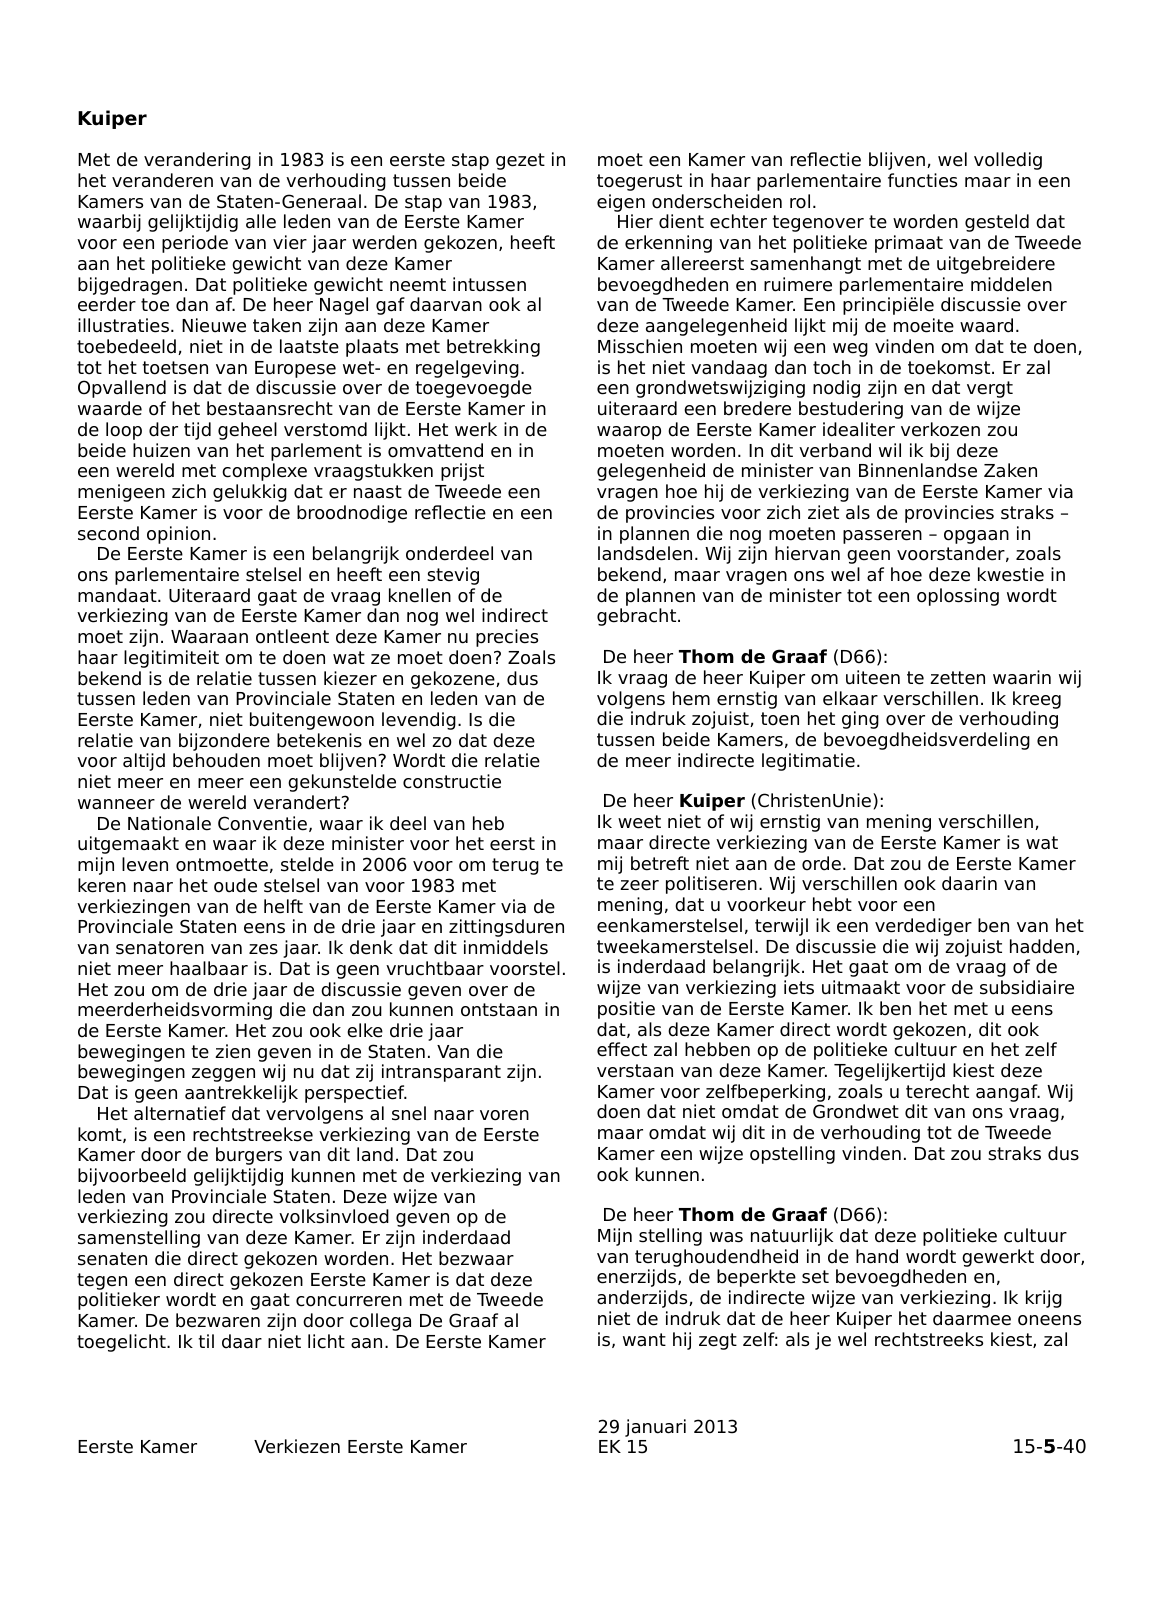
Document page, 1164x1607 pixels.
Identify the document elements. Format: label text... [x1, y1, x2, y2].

text Met de verandering in 1983 is een eerste stap gezet in het veranderen van de verhouding tussen beide Kamers van de Staten-Generaal. De stap van 1983, waarbij gelijktijdig alle leden van de Eerste Kamer voor een periode van vier jaar werden gekozen, heeft aan het politieke gewicht van deze Kamer bijgedragen. Dat politieke gewicht neemt intussen eerder toe dan af. De heer Nagel gaf daarvan ook al illustraties. Nieuwe taken zijn aan deze Kamer toebedeeld, niet in de laatste plaats met betrekking tot het toetsen van Europese wet- en regelgeving. Opvallend is dat de discussie over de toegevoegde waarde of het bestaansrecht van de Eerste Kamer in de loop der tijd geheel verstomd lijkt. Het werk in de beide huizen van het parlement is omvattend en in een wereld met complexe vraagstukken prijst menigeen zich gelukkig dat er naast de Tweede een Eerste Kamer is voor de broodnodige reflectie en een second opinion. [77, 150, 567, 544]
text De Nationale Conventie, waar ik deel van heb uitgemaakt en waar ik deze minister voor het eerst in mijn leven ontmoette, stelde in 2006 voor om terug te keren naar het oude stelsel van voor 1983 met verkiezingen van de helft van de Eerste Kamer via de Provinciale Staten eens in de drie jaar en zittingsduren van senatoren van zes jaar. Ik denk dat dit inmiddels niet meer haalbaar is. Dat is geen vruchtbaar voorstel. Het zou om de drie jaar de discussie geven over de meerderheidsvorming die dan zou kunnen ontstaan in de Eerste Kamer. Het zou ook elke drie jaar bewegingen te zien geven in de Staten. Van die bewegingen zeggen wij nu dat zij intransparant zijn. Dat is geen aantrekkelijk perspectief. [77, 813, 567, 1104]
text De heer Thom de Graaf (D66): [596, 647, 1087, 668]
text Ik weet niet of wij ernstig van mening verschillen, maar directe verkiezing van de Eerste Kamer is wat mij betreft niet aan de orde. Dat zou de Eerste Kamer te zeer politiseren. Wij verschillen ook daarin van mening, dat u voorkeur hebt voor een eenkamerstelsel, terwijl ik een verdediger ben van het tweekamerstelsel. De discussie die wij zojuist hadden, is inderdaad belangrijk. Het gaat om de vraag of de wijze van verkiezing iets uitmaakt voor de subsidiaire positie van de Eerste Kamer. Ik ben het met u eens dat, als deze Kamer direct wordt gekozen, dit ook effect zal hebben op de politieke cultuur en het zelf verstaan van deze Kamer. Tegelijkertijd kiest deze Kamer voor zelfbeperking, zoals u terecht aangaf. Wij doen dat niet omdat de Grondwet dit van ons vraag, maar omdat wij dit in de verhouding tot de Tweede Kamer een wijze opstelling vinden. Dat zou straks dus ook kunnen. [596, 812, 1087, 1185]
text De heer Kuiper (ChristenUnie): [596, 791, 1087, 812]
text Het alternatief dat vervolgens al snel naar voren komt, is een rechtstreekse verkiezing van de Eerste Kamer door de burgers van dit land. Dat zou bijvoorbeeld gelijktijdig kunnen met de verkiezing van leden van Provinciale Staten. Deze wijze van verkiezing zou directe volksinvloed geven op de samenstelling van deze Kamer. Er zijn inderdaad senaten die direct gekozen worden. Het bezwaar tegen een direct gekozen Eerste Kamer is dat deze politieker wordt en gaat concurreren met de Tweede Kamer. De bezwaren zijn door collega De Graaf al toegelicht. Ik til daar niet licht aan. De Eerste Kamer [77, 1104, 567, 1352]
text De heer Thom de Graaf (D66): [596, 1205, 1087, 1226]
text Ik vraag de heer Kuiper om uiteen te zetten waarin wij volgens hem ernstig van elkaar verschillen. Ik kreeg die indruk zojuist, toen het ging over de verhouding tussen beide Kamers, de bevoegdheidsverdeling en de meer indirecte legitimatie. [596, 668, 1087, 771]
text Hier dient echter tegenover te worden gesteld dat de erkenning van het politieke primaat van de Tweede Kamer allereerst samenhangt met de uitgebreidere bevoegdheden en ruimere parlementaire middelen van de Tweede Kamer. Een principiële discussie over deze aangelegenheid lijkt mij de moeite waard. Misschien moeten wij een weg vinden om dat te doen, is het niet vandaag dan toch in de toekomst. Er zal een grondwetswijziging nodig zijn en dat vergt uiteraard een bredere bestudering van de wijze waarop de Eerste Kamer idealiter verkozen zou moeten worden. In dit verband wil ik bij deze gelegenheid de minister van Binnenlandse Zaken vragen hoe hij de verkiezing van de Eerste Kamer via de provincies voor zich ziet als de provincies straks – in plannen die nog moeten passeren – opgaan in landsdelen. Wij zijn hiervan geen voorstander, zoals bekend, maar vragen ons wel af hoe deze kwestie in de plannen van de minister tot een oplossing wordt gebracht. [596, 212, 1087, 627]
text De Eerste Kamer is een belangrijk onderdeel van ons parlementaire stelsel en heeft een stevig mandaat. Uiteraard gaat de vraag knellen of de verkiezing van de Eerste Kamer dan nog wel indirect moet zijn. Waaraan ontleent deze Kamer nu precies haar legitimiteit om te doen wat ze moet doen? Zoals bekend is de relatie tussen kiezer en gekozene, dus tussen leden van Provinciale Staten en leden van de Eerste Kamer, niet buitengewoon levendig. Is die relatie van bijzondere betekenis en wel zo dat deze voor altijd behouden moet blijven? Wordt die relatie niet meer en meer een gekunstelde constructie wanneer de wereld verandert? [77, 544, 567, 813]
text Mijn stelling was natuurlijk dat deze politieke cultuur van terughoudendheid in de hand wordt gewerkt door, enerzijds, de beperkte set bevoegdheden en, anderzijds, de indirecte wijze van verkiezing. Ik krijg niet de indruk dat de heer Kuiper het daarmee oneens is, want hij zegt zelf: als je wel rechtstreeks kiest, zal [596, 1226, 1087, 1350]
text moet een Kamer van reflectie blijven, wel volledig toegerust in haar parlementaire functies maar in een eigen onderscheiden rol. [596, 150, 1087, 212]
